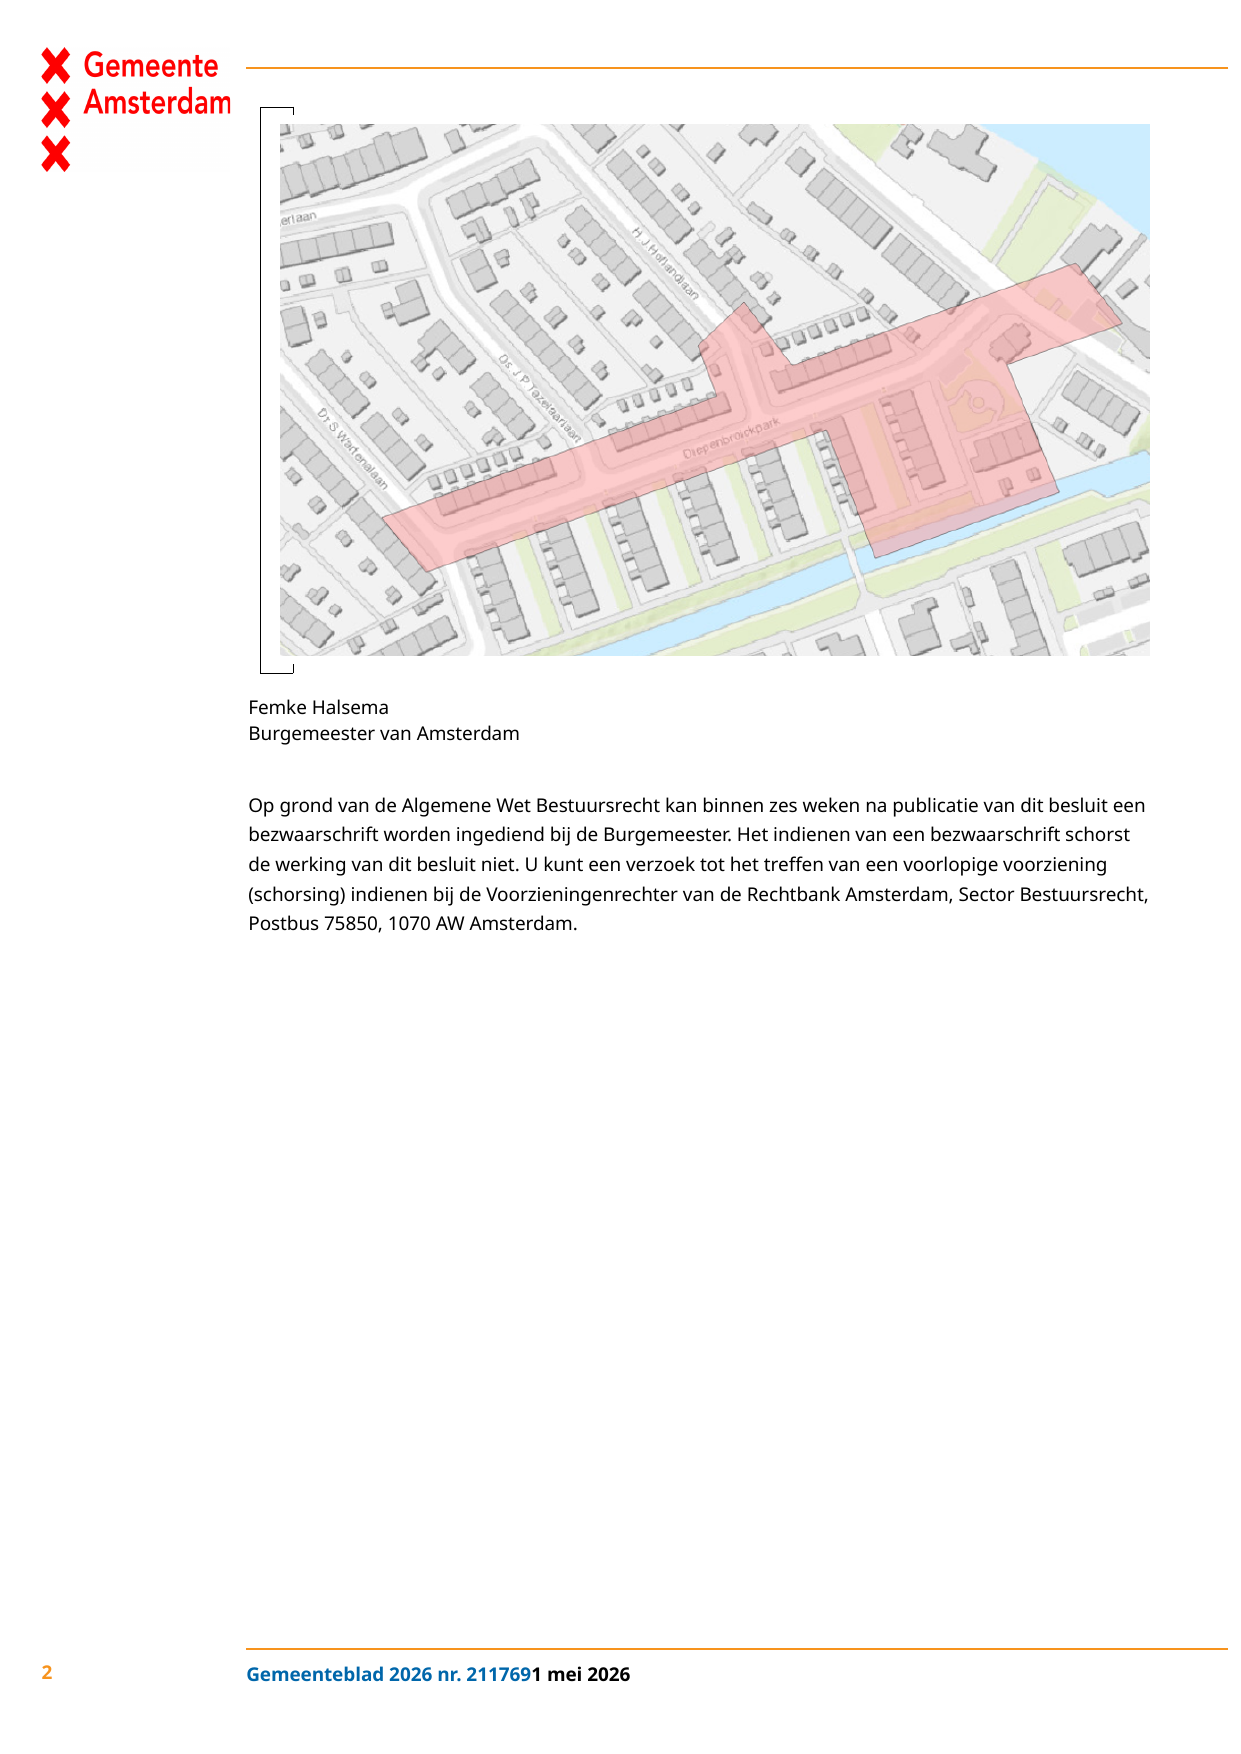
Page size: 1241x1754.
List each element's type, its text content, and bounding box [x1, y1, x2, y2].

picture [41, 47, 231, 172]
text Op grond van de Algemene Wet Bestuursrecht kan binnen zes weken na publicatie van dit besluit een bezwaarschrift worden ingediend bij de Burgemeester. Het indienen van een bezwaarschrift schorst de werking van dit besluit niet. U kunt een verzoek tot het treffen van een voorlopige voorziening (schorsing) indienen bij de Voorzieningenrechter van de Rechtbank Amsterdam, Sector Bestuursrecht, Postbus 75850, 1070 AW Amsterdam. [248, 792, 1152, 936]
text Burgemeester van Amsterdam [248, 720, 1152, 745]
text Femke Halsema [248, 694, 1152, 720]
picture [268, 115, 1155, 664]
